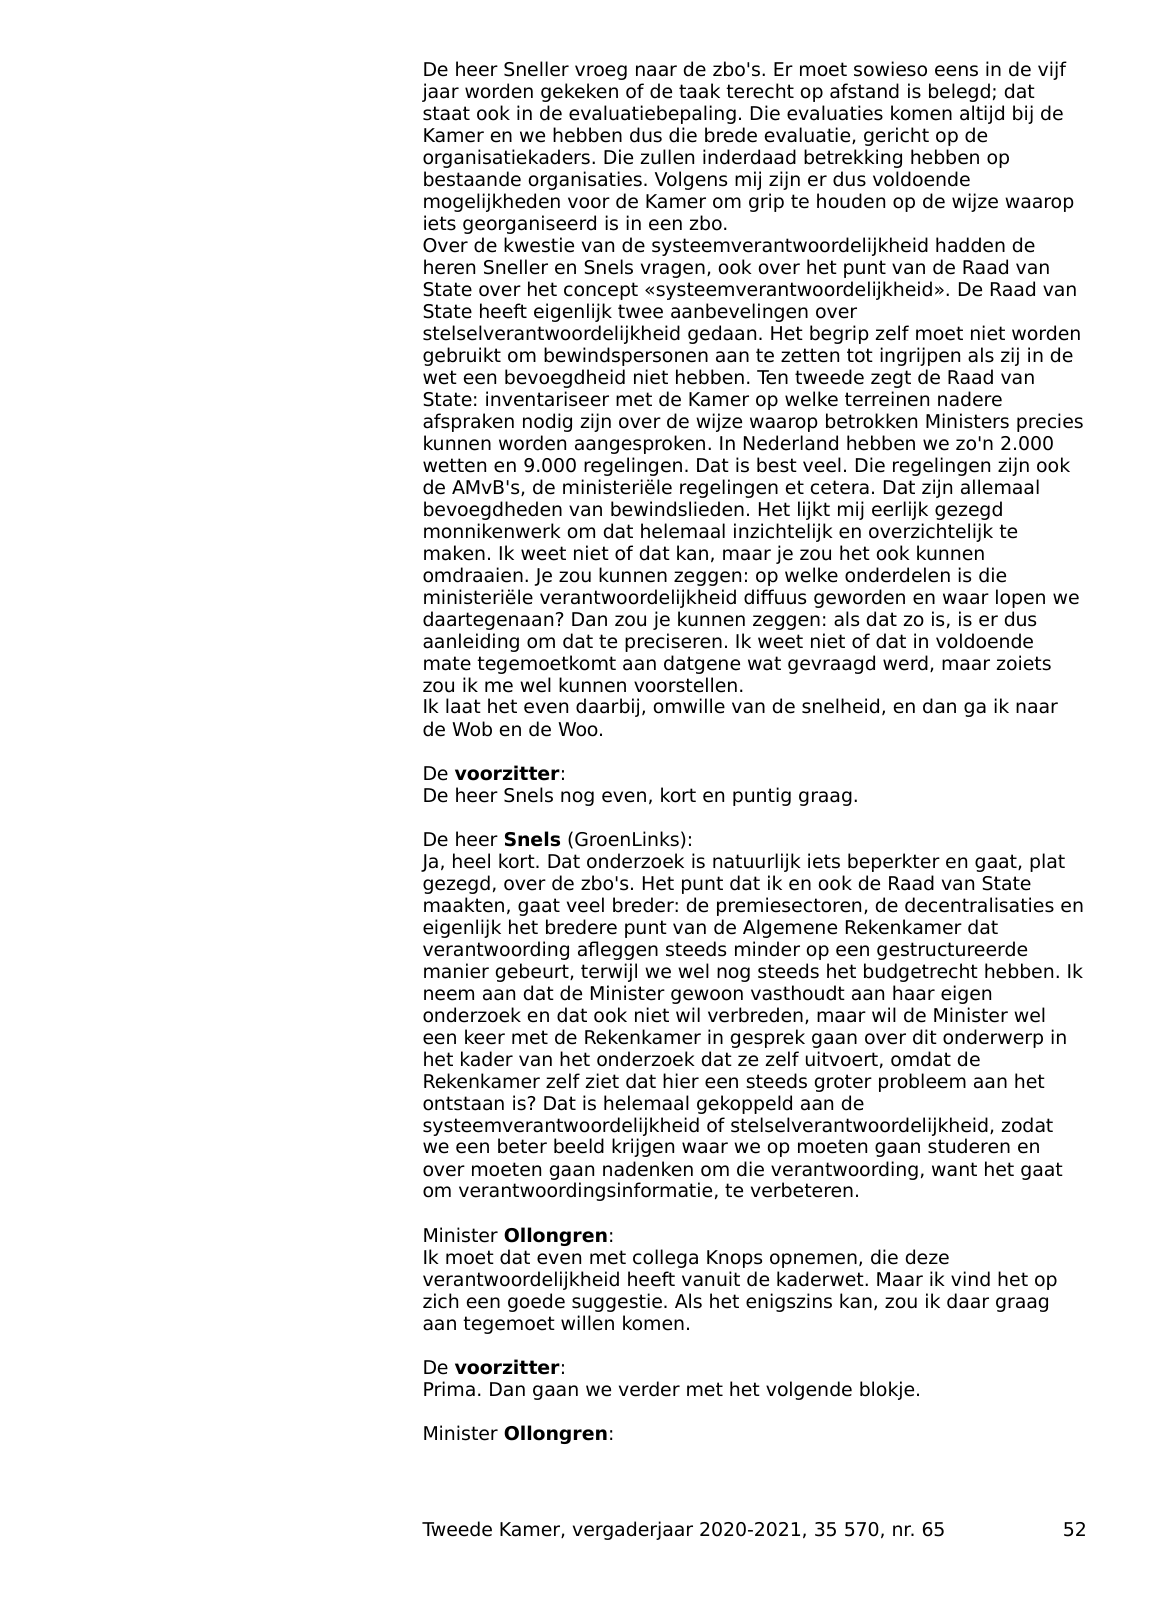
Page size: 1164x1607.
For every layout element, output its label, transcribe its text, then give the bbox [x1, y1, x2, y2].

text Ik moet dat even met collega Knops opnemen, die deze verantwoordelijkheid heeft vanuit de kaderwet. Maar ik vind het op zich een goede suggestie. Als het enigszins kan, zou ik daar graag aan tegemoet willen komen. [422, 1247, 1087, 1334]
text Ja, heel kort. Dat onderzoek is natuurlijk iets beperkter en gaat, plat gezegd, over de zbo's. Het punt dat ik en ook de Raad van State maakten, gaat veel breder: de premiesectoren, de decentralisaties en eigenlijk het bredere punt van de Algemene Rekenkamer dat verantwoording afleggen steeds minder op een gestructureerde manier gebeurt, terwijl we wel nog steeds het budgetrecht hebben. Ik neem aan dat de Minister gewoon vasthoudt aan haar eigen onderzoek en dat ook niet wil verbreden, maar wil de Minister wel een keer met de Rekenkamer in gesprek gaan over dit onderwerp in het kader van het onderzoek dat ze zelf uitvoert, omdat de Rekenkamer zelf ziet dat hier een steeds groter probleem aan het ontstaan is? Dat is helemaal gekoppeld aan de systeemverantwoordelijkheid of stelselverantwoordelijkheid, zodat we een beter beeld krijgen waar we op moeten gaan studeren en over moeten gaan nadenken om die verantwoording, want het gaat om verantwoordingsinformatie, te verbeteren. [422, 851, 1087, 1202]
text Over de kwestie van de systeemverantwoordelijkheid hadden de heren Sneller en Snels vragen, ook over het punt van de Raad van State over het concept «systeemverantwoordelijkheid». De Raad van State heeft eigenlijk twee aanbevelingen over stelselverantwoordelijkheid gedaan. Het begrip zelf moet niet worden gebruikt om bewindspersonen aan te zetten tot ingrijpen als zij in de wet een bevoegdheid niet hebben. Ten tweede zegt de Raad van State: inventariseer met de Kamer op welke terreinen nadere afspraken nodig zijn over de wijze waarop betrokken Ministers precies kunnen worden aangesproken. In Nederland hebben we zo'n 2.000 wetten en 9.000 regelingen. Dat is best veel. Die regelingen zijn ook de AMvB's, de ministeriële regelingen et cetera. Dat zijn allemaal bevoegdheden van bewindslieden. Het lijkt mij eerlijk gezegd monnikenwerk om dat helemaal inzichtelijk en overzichtelijk te maken. Ik weet niet of dat kan, maar je zou het ook kunnen omdraaien. Je zou kunnen zeggen: op welke onderdelen is die ministeriële verantwoordelijkheid diffuus geworden en waar lopen we daartegenaan? Dan zou je kunnen zeggen: als dat zo is, is er dus aanleiding om dat te preciseren. Ik weet niet of dat in voldoende mate tegemoetkomt aan datgene wat gevraagd werd, maar zoiets zou ik me wel kunnen voorstellen. [422, 235, 1087, 696]
text De heer Snels nog even, kort en puntig graag. [422, 784, 1087, 807]
text Minister Ollongren: [422, 1224, 1087, 1247]
text De voorzitter: [422, 763, 1087, 784]
text Ik laat het even daarbij, omwille van de snelheid, en dan ga ik naar de Wob en de Woo. [422, 696, 1087, 740]
text De voorzitter: [422, 1357, 1087, 1379]
text De heer Sneller vroeg naar de zbo's. Er moet sowieso eens in de vijf jaar worden gekeken of de taak terecht op afstand is belegd; dat staat ook in de evaluatiebepaling. Die evaluaties komen altijd bij de Kamer en we hebben dus die brede evaluatie, gericht op de organisatiekaders. Die zullen inderdaad betrekking hebben op bestaande organisaties. Volgens mij zijn er dus voldoende mogelijkheden voor de Kamer om grip te houden op de wijze waarop iets georganiseerd is in een zbo. [422, 59, 1087, 235]
text Prima. Dan gaan we verder met het volgende blokje. [422, 1379, 1087, 1401]
text De heer Snels (GroenLinks): [422, 829, 1087, 851]
text Minister Ollongren: [422, 1423, 1087, 1445]
